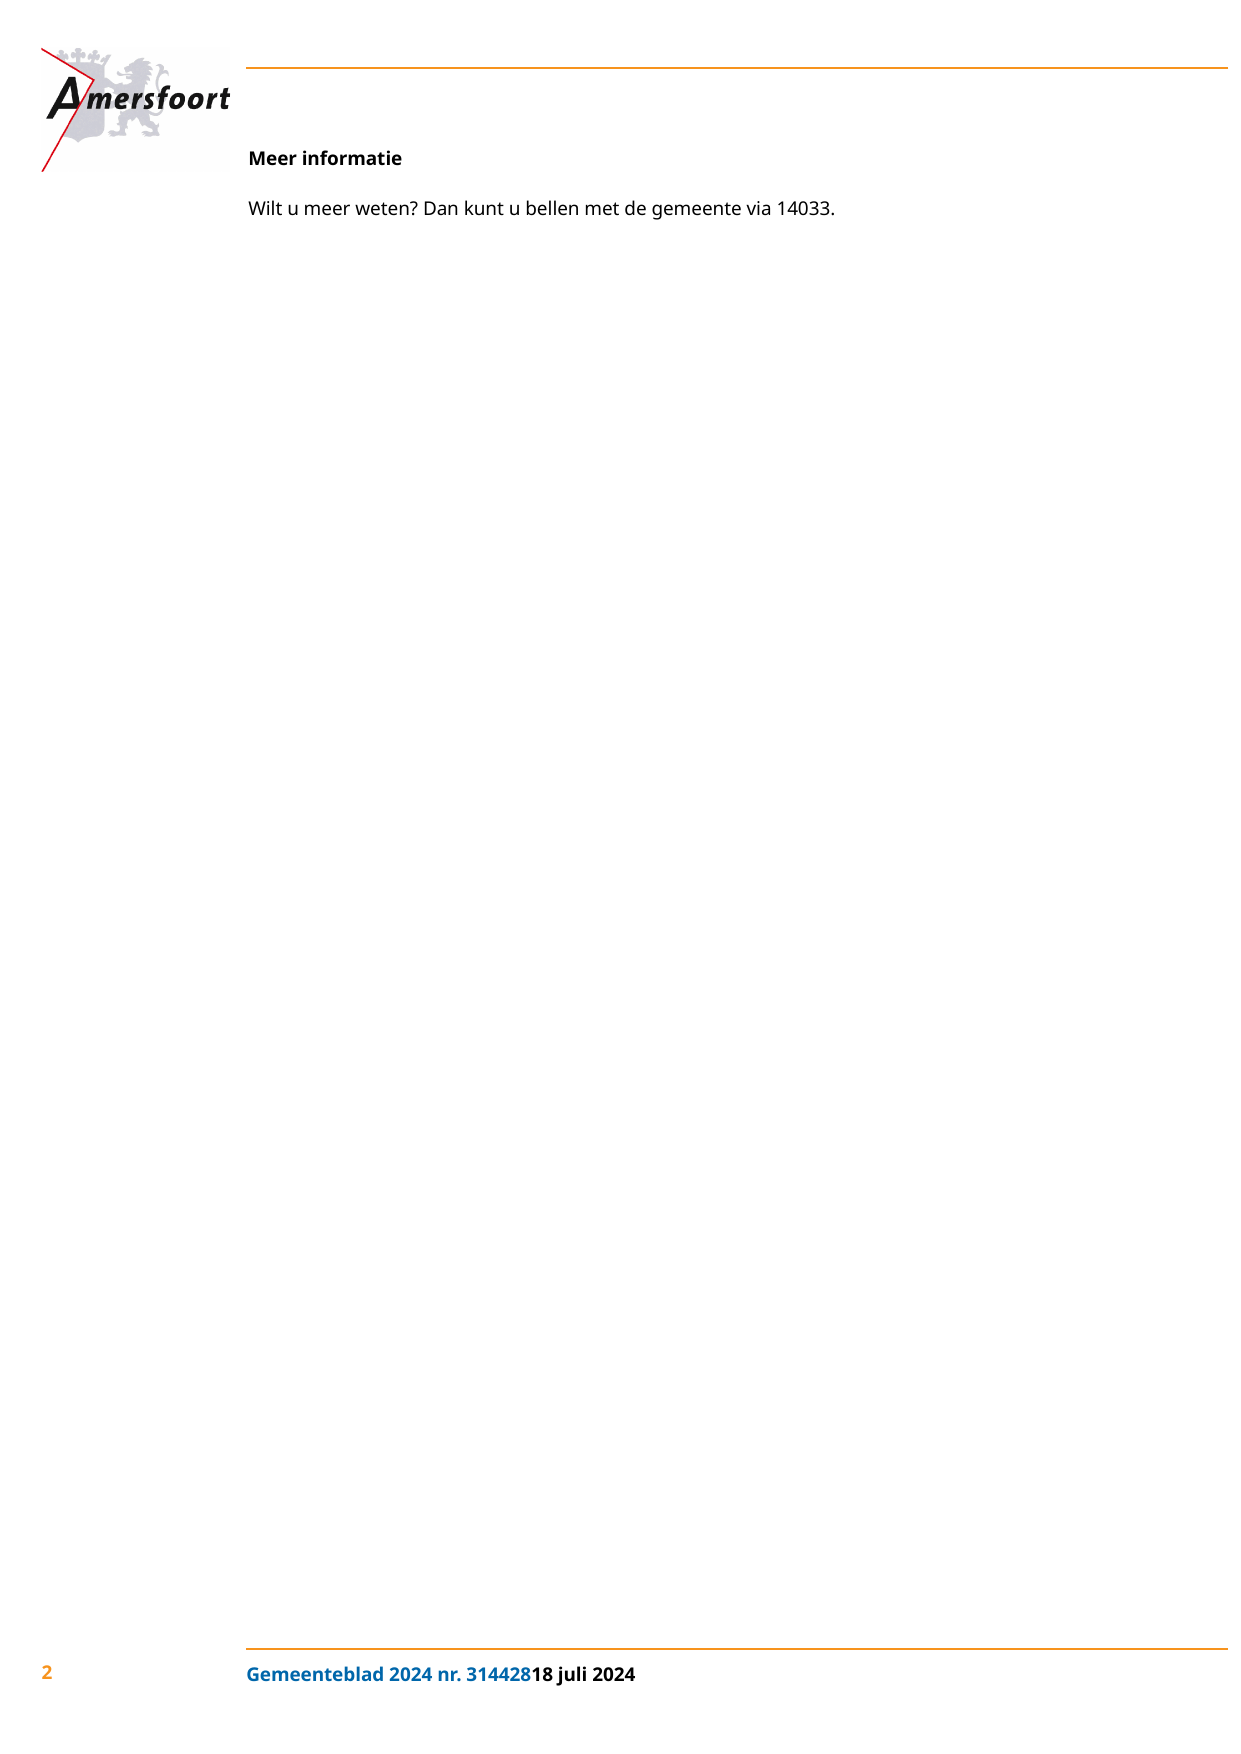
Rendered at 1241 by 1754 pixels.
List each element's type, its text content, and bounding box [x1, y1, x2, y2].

picture [41, 47, 231, 172]
text Wilt u meer weten? Dan kunt u bellen met de gemeente via 14033. [248, 196, 1152, 221]
text Meer informatie [248, 145, 1152, 171]
